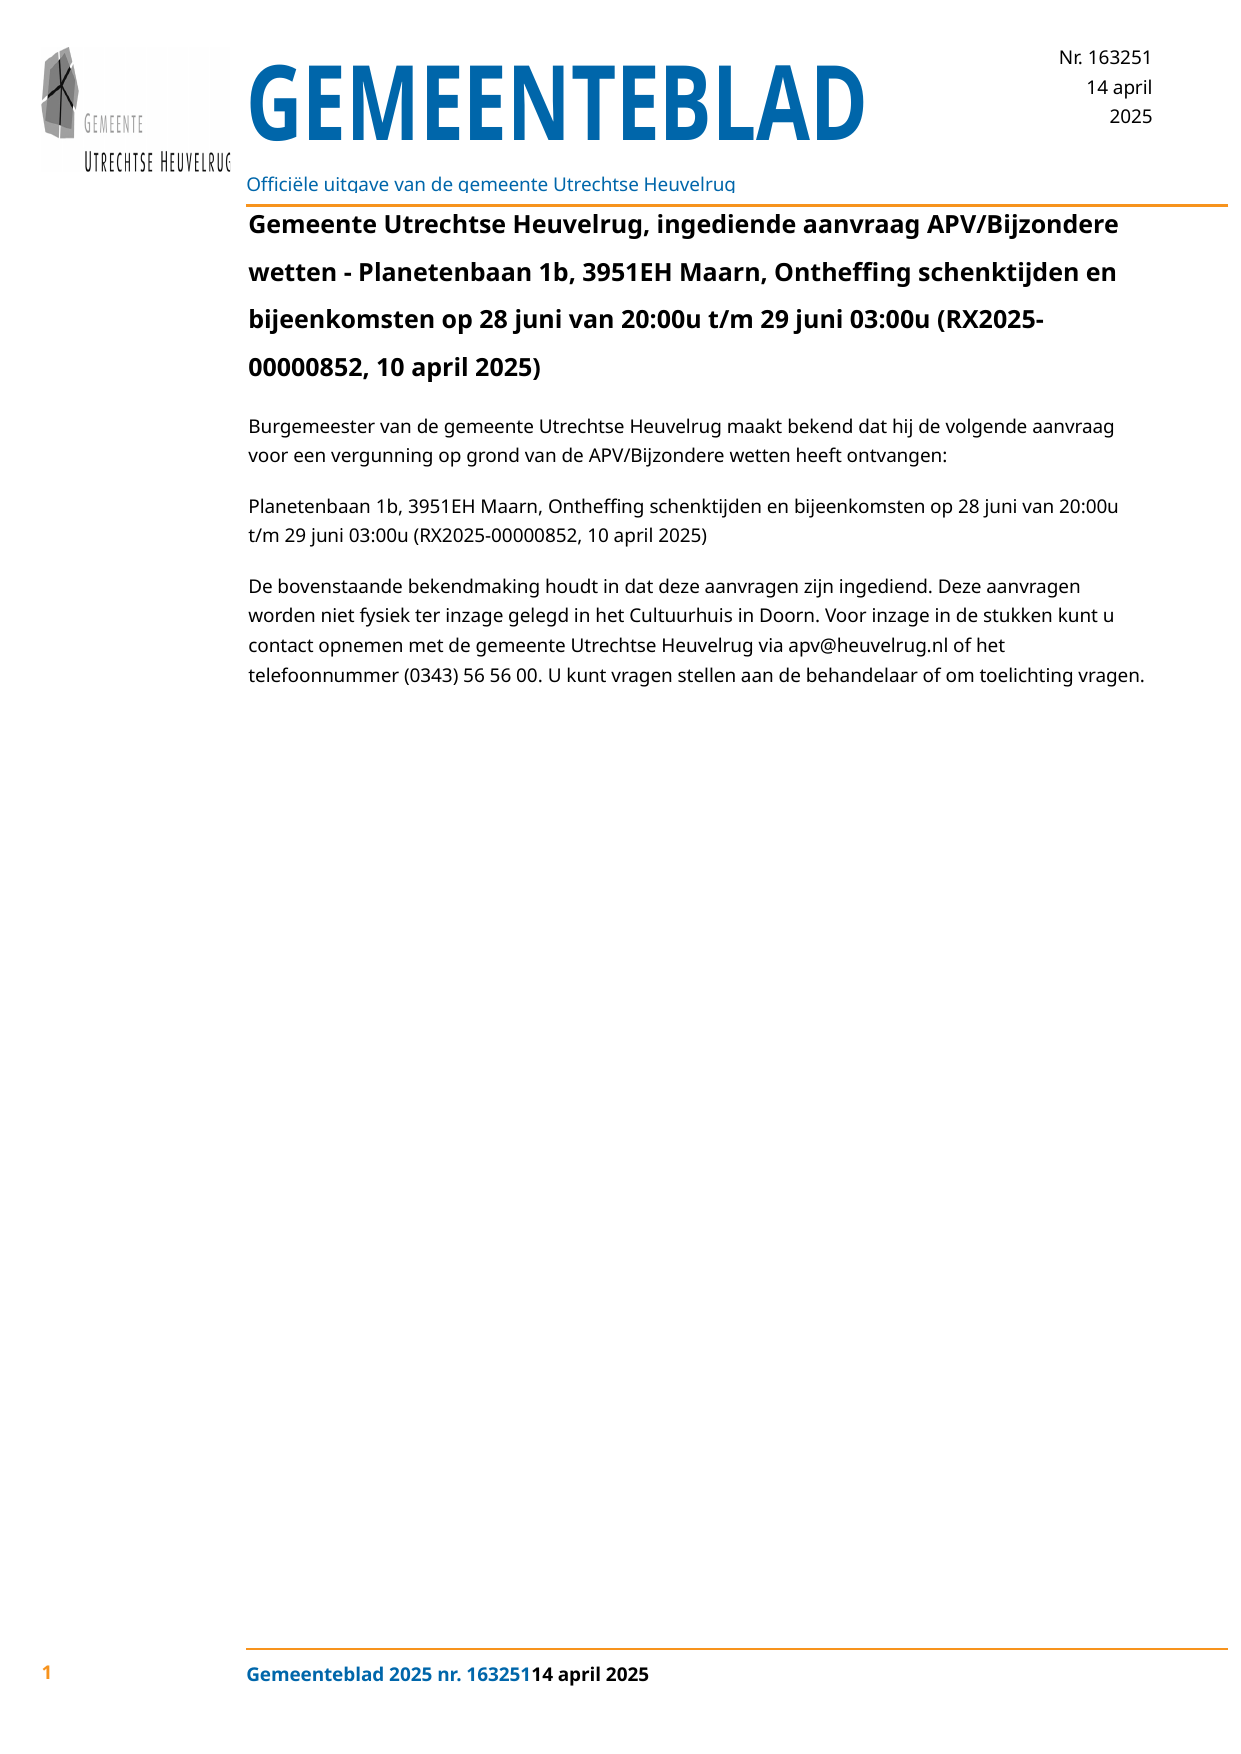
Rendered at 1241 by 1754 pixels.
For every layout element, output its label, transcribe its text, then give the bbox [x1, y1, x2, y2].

text Burgemeester van de gemeente Utrechtse Heuvelrug maakt bekend dat hij de volgende aanvraag voor een vergunning op grond van de APV/Bijzondere wetten heeft ontvangen: [248, 413, 1152, 468]
text De bovenstaande bekendmaking houdt in dat deze aanvragen zijn ingediend. Deze aanvragen worden niet fysiek ter inzage gelegd in het Cultuurhuis in Doorn. Voor inzage in de stukken kunt u contact opnemen met de gemeente Utrechtse Heuvelrug via apv@heuvelrug.nl of het telefoonnummer (0343) 56 56 00. U kunt vragen stellen aan de behandelaar of om toelichting vragen. [248, 573, 1152, 688]
text Gemeente Utrechtse Heuvelrug, ingediende aanvraag APV/Bijzondere wetten - Planetenbaan 1b, 3951EH Maarn, Ontheffing schenktijden en bijeenkomsten op 28 juni van 20:00u t/m 29 juni 03:00u (RX2025-00000852, 10 april 2025) [248, 207, 1152, 384]
picture [41, 47, 231, 172]
text Planetenbaan 1b, 3951EH Maarn, Ontheffing schenktijden en bijeenkomsten op 28 juni van 20:00u t/m 29 juni 03:00u (RX2025-00000852, 10 april 2025) [248, 493, 1152, 548]
